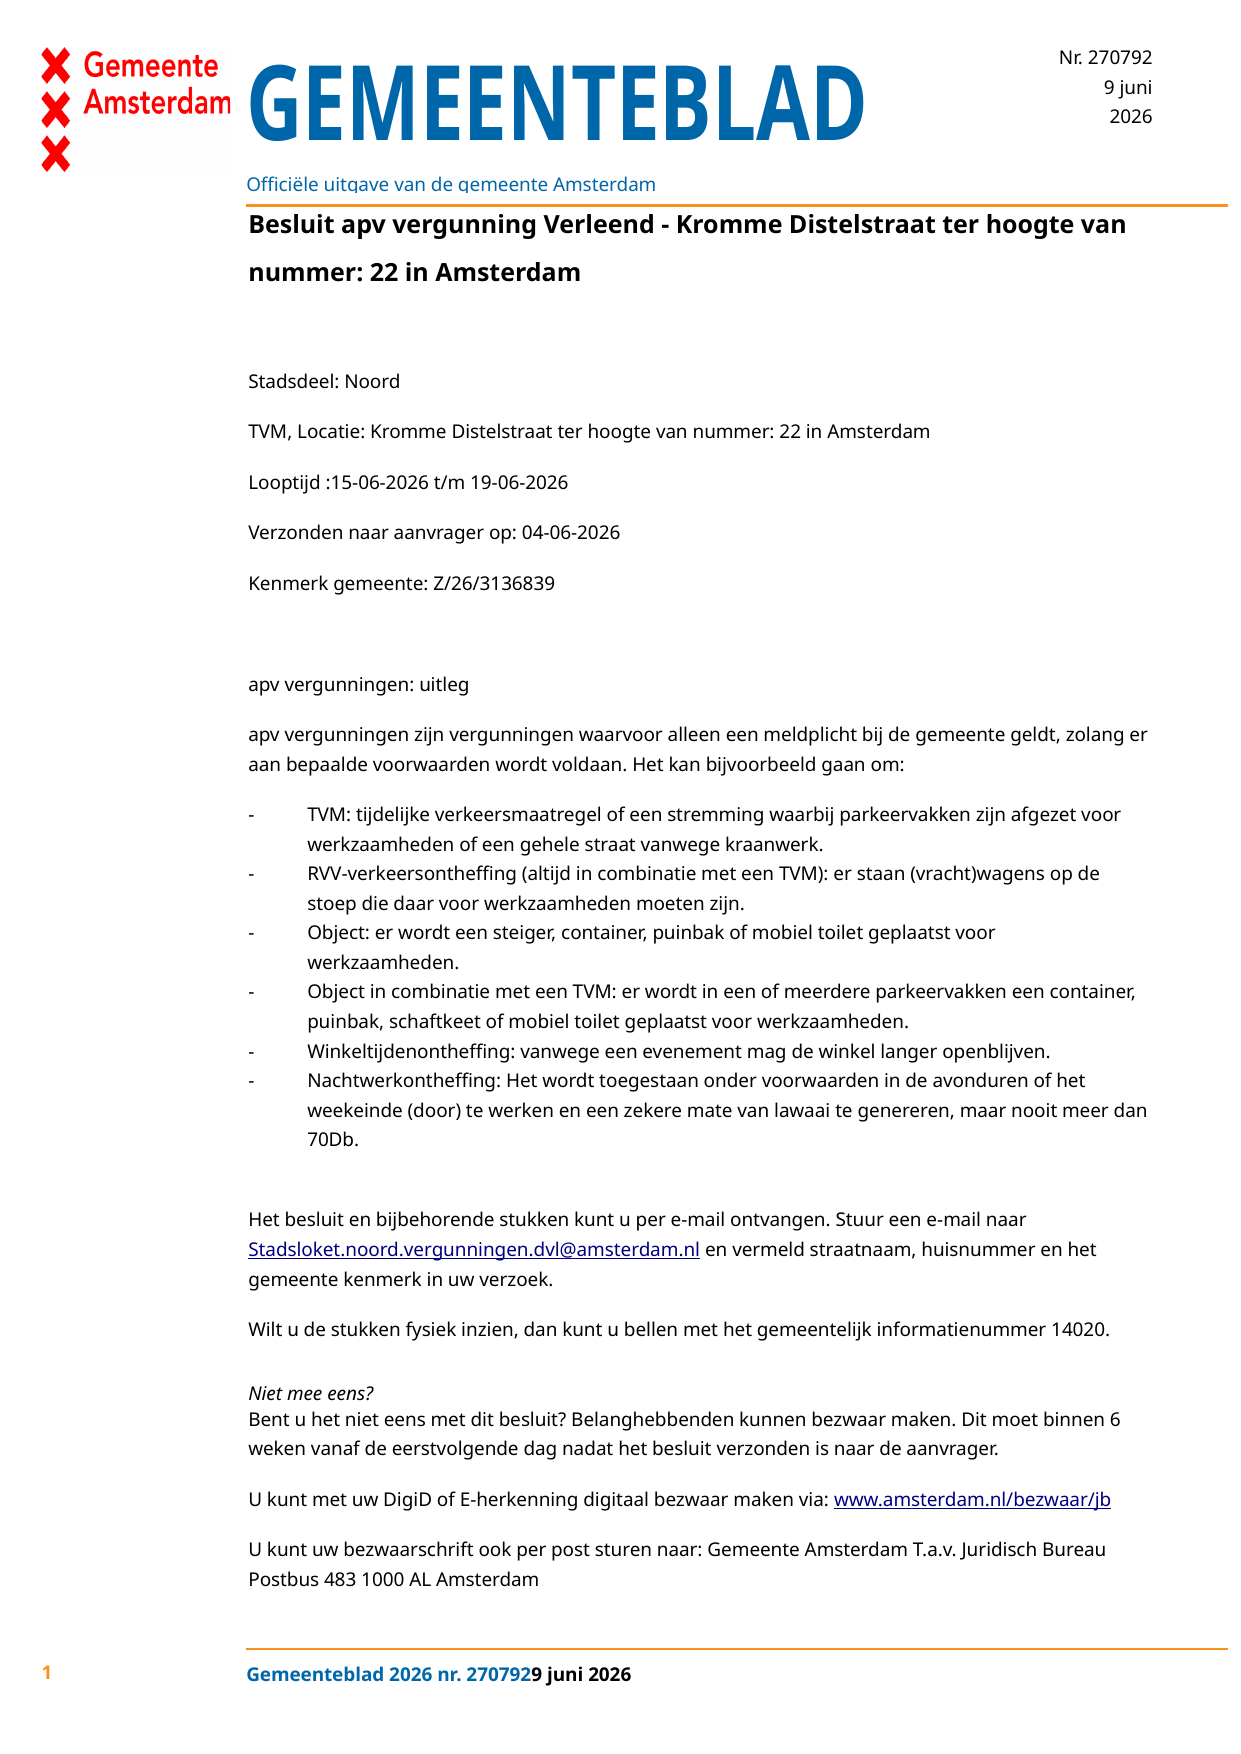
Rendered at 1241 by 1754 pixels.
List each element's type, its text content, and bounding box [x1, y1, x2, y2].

text Looptijd :15-06-2026 t/m 19-06-2026 [248, 469, 1152, 495]
text Stadsdeel: Noord [248, 368, 1152, 394]
text Verzonden naar aanvrager op: 04-06-2026 [248, 519, 1152, 545]
list TVM: tijdelijke verkeersmaatregel of een stremming waarbij parkeervakken zijn afgezet voor werkzaamheden of een gehele straat vanwege kraanwerk. [248, 801, 1152, 857]
list Object: er wordt een steiger, container, puinbak of mobiel toilet geplaatst voor werkzaamheden. [248, 919, 1152, 975]
text TVM, Locatie: Kromme Distelstraat ter hoogte van nummer: 22 in Amsterdam [248, 419, 1152, 444]
text Besluit apv vergunning Verleend - Kromme Distelstraat ter hoogte van nummer: 22 in Amsterdam [248, 207, 1152, 288]
text U kunt met uw DigiD of E-herkenning digitaal bezwaar maken via: www.amsterdam.nl/bezwaar/jb [248, 1486, 1152, 1512]
text apv vergunningen: uitleg [248, 671, 1152, 697]
text Niet mee eens? [248, 1380, 1152, 1406]
text Bent u het niet eens met dit besluit? Belanghebbenden kunnen bezwaar maken. Dit moet binnen 6 weken vanaf de eerstvolgende dag nadat het besluit verzonden is naar de aanvrager. [248, 1406, 1152, 1461]
picture [41, 47, 231, 172]
list RVV-verkeersontheffing (altijd in combinatie met een TVM): er staan (vracht)wagens op de stoep die daar voor werkzaamheden moeten zijn. [248, 860, 1152, 916]
list Nachtwerkontheffing: Het wordt toegestaan onder voorwaarden in de avonduren of het weekeinde (door) te werken en een zekere mate van lawaai te genereren, maar nooit meer dan 70Db. [248, 1067, 1152, 1152]
text apv vergunningen zijn vergunningen waarvoor alleen een meldplicht bij de gemeente geldt, zolang er aan bepaalde voorwaarden wordt voldaan. Het kan bijvoorbeeld gaan om: [248, 721, 1152, 777]
text Kenmerk gemeente: Z/26/3136839 [248, 570, 1152, 596]
text Wilt u de stukken fysiek inzien, dan kunt u bellen met het gemeentelijk informatienummer 14020. [248, 1316, 1152, 1342]
text Het besluit en bijbehorende stukken kunt u per e-mail ontvangen. Stuur een e-mail naar Stadsloket.noord.vergunningen.dvl@amsterdam.nl en vermeld straatnaam, huisnummer en het gemeente kenmerk in uw verzoek. [248, 1207, 1152, 1292]
list Object in combinatie met een TVM: er wordt in een of meerdere parkeervakken een container, puinbak, schaftkeet of mobiel toilet geplaatst voor werkzaamheden. [248, 979, 1152, 1034]
text U kunt uw bezwaarschrift ook per post sturen naar: Gemeente Amsterdam T.a.v. Juridisch Bureau Postbus 483 1000 AL Amsterdam [248, 1536, 1152, 1592]
list Winkeltijdenontheffing: vanwege een evenement mag de winkel langer openblijven. [248, 1038, 1152, 1064]
